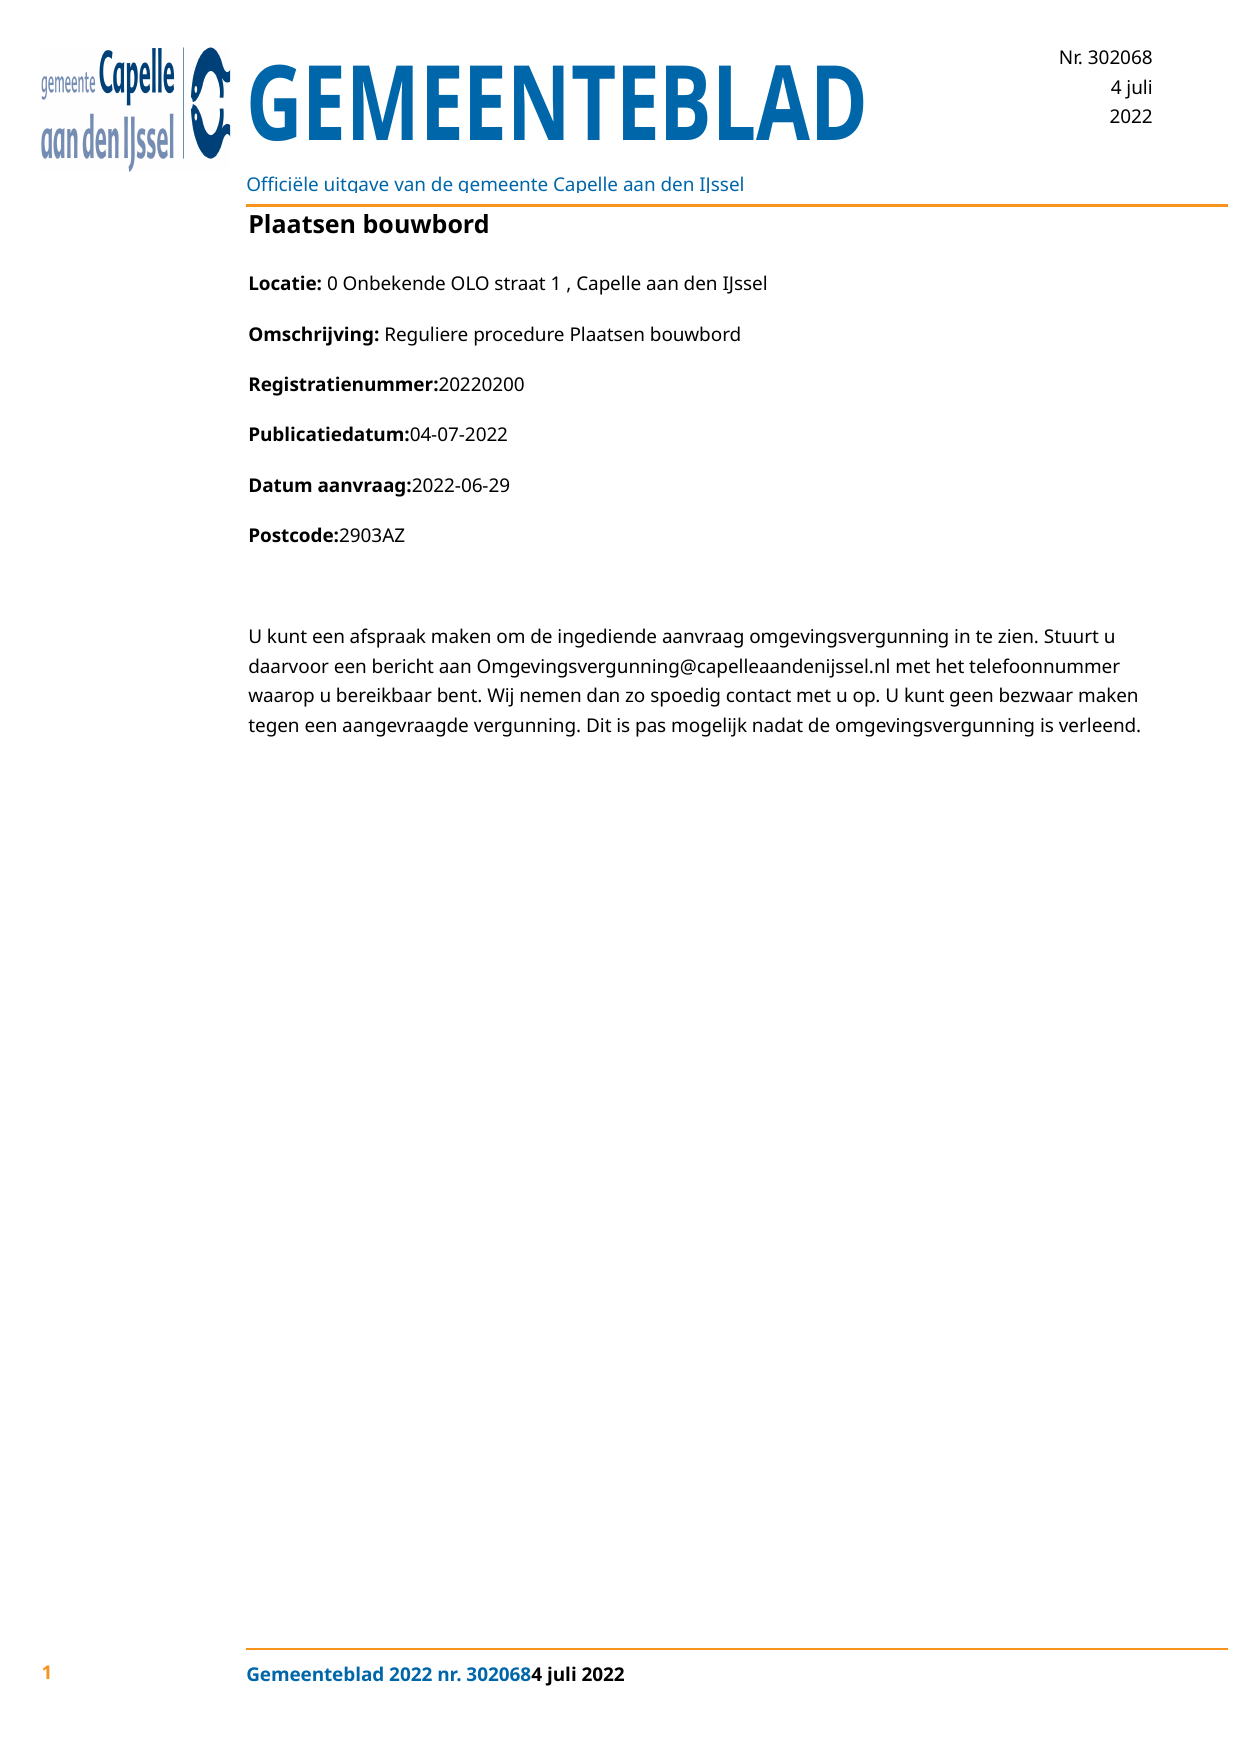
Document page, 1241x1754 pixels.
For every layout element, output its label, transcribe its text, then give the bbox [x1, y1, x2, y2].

text Registratienummer:20220200 [248, 371, 1152, 397]
picture [41, 47, 231, 172]
text Locatie: 0 Onbekende OLO straat 1 , Capelle aan den IJssel [248, 270, 1152, 296]
text U kunt een afspraak maken om de ingediende aanvraag omgevingsvergunning in te zien. Stuurt u daarvoor een bericht aan Omgevingsvergunning@capelleaandenijssel.nl met het telefoonnummer waarop u bereikbaar bent. Wij nemen dan zo spoedig contact met u op. U kunt geen bezwaar maken tegen een aangevraagde vergunning. Dit is pas mogelijk nadat de omgevingsvergunning is verleend. [248, 623, 1152, 738]
text Publicatiedatum:04-07-2022 [248, 422, 1152, 447]
text Postcode:2903AZ [248, 522, 1152, 548]
text Datum aanvraag:2022-06-29 [248, 472, 1152, 498]
text Plaatsen bouwbord [248, 207, 1152, 241]
text Omschrijving: Reguliere procedure Plaatsen bouwbord [248, 321, 1152, 346]
